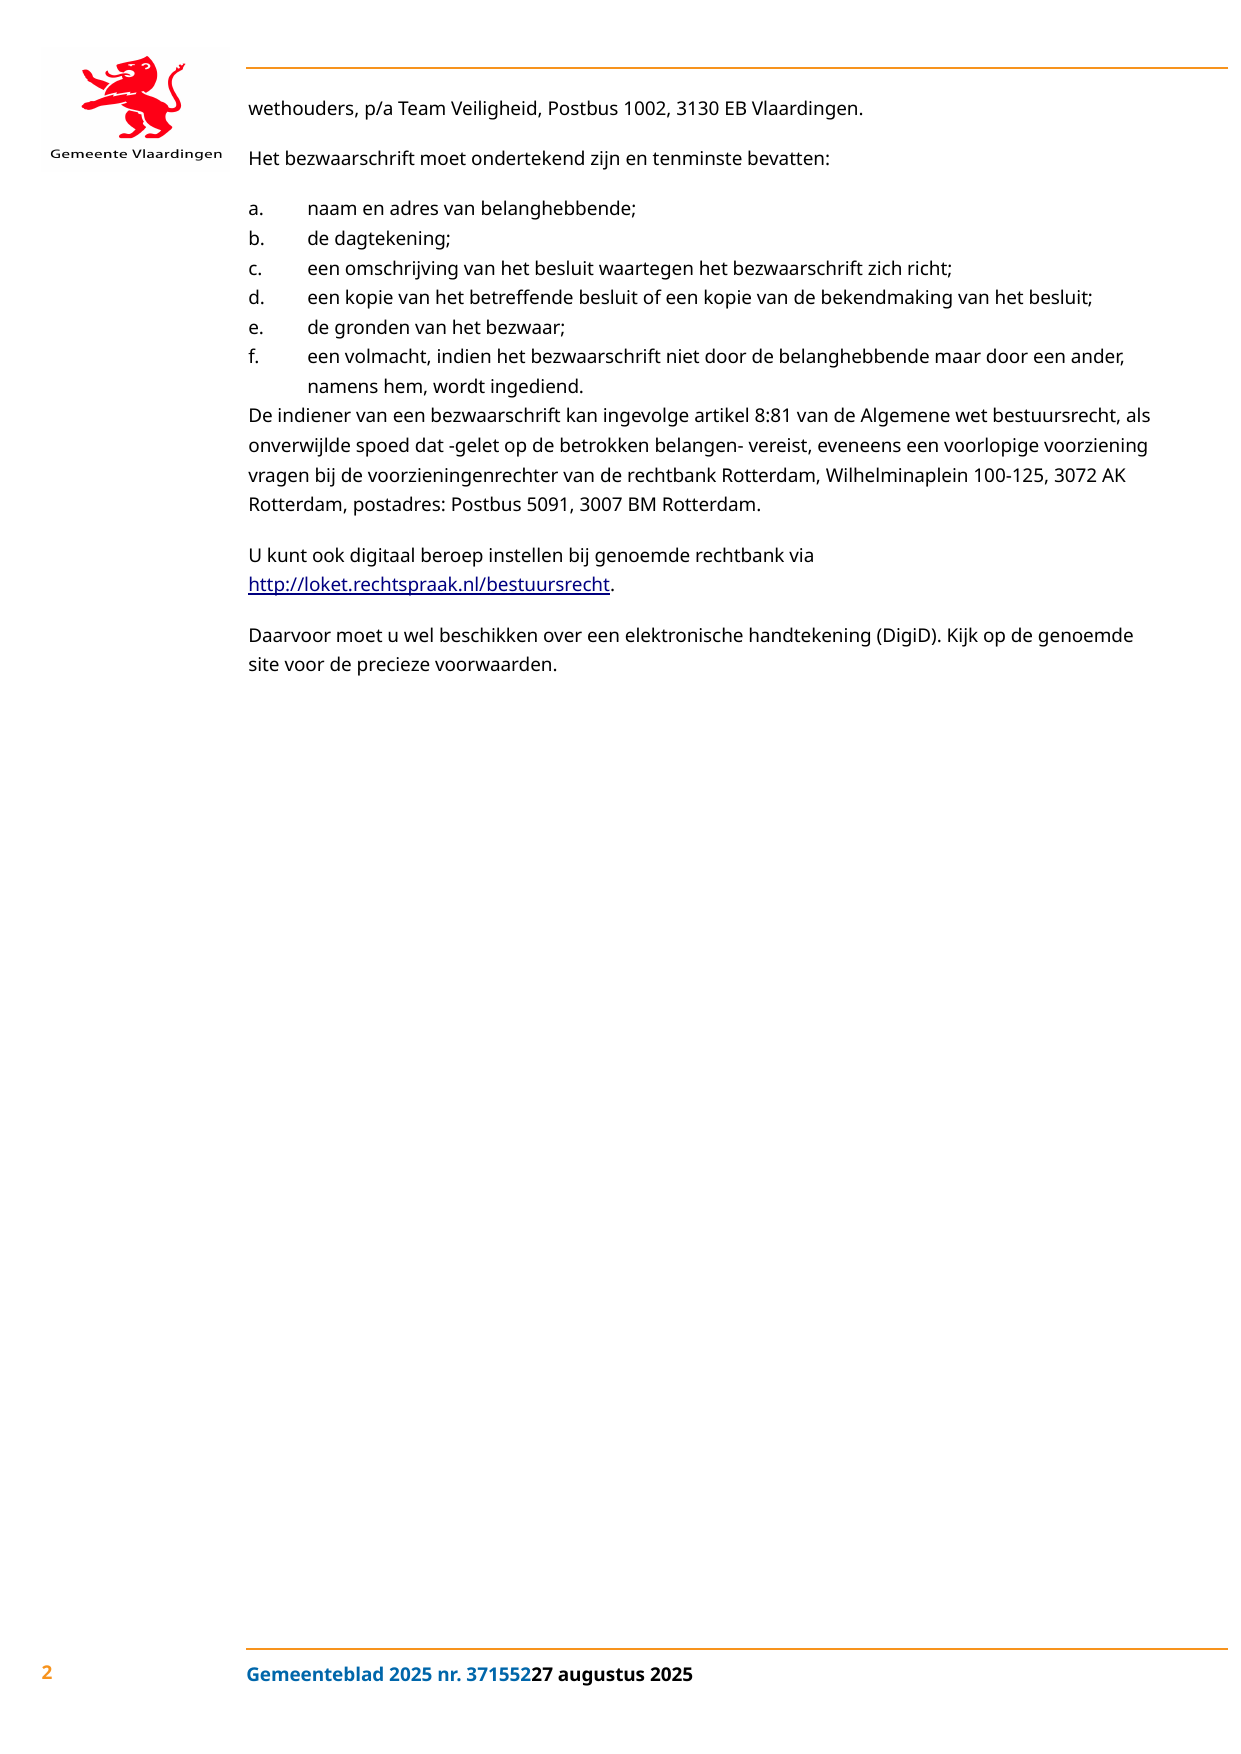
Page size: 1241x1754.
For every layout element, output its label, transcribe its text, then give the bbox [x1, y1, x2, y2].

text U kunt ook digitaal beroep instellen bij genoemde rechtbank via http://loket.rechtspraak.nl/bestuursrecht. [248, 542, 1152, 597]
text Het bezwaarschrift moet ondertekend zijn en tenminste bevatten: [248, 145, 1152, 171]
text Daarvoor moet u wel beschikken over een elektronische handtekening (DigiD). Kijk op de genoemde site voor de precieze voorwaarden. [248, 622, 1152, 677]
list een omschrijving van het besluit waartegen het bezwaarschrift zich richt; [248, 255, 1152, 281]
text De indiener van een bezwaarschrift kan ingevolge artikel 8:81 van de Algemene wet bestuursrecht, als onverwijlde spoed dat -gelet op de betrokken belangen- vereist, eveneens een voorlopige voorziening vragen bij de voorzieningenrechter van de rechtbank Rotterdam, Wilhelminaplein 100-125, 3072 AK Rotterdam, postadres: Postbus 5091, 3007 BM Rotterdam. [248, 403, 1152, 517]
picture [41, 47, 231, 172]
list een volmacht, indien het bezwaarschrift niet door de belanghebbende maar door een ander, namens hem, wordt ingediend. [248, 343, 1152, 399]
text wethouders, p/a Team Veiligheid, Postbus 1002, 3130 EB Vlaardingen. [248, 95, 1152, 121]
list de dagtekening; [248, 225, 1152, 251]
list naam en adres van belanghebbende; [248, 196, 1152, 221]
list de gronden van het bezwaar; [248, 314, 1152, 340]
list een kopie van het betreffende besluit of een kopie van de bekendmaking van het besluit; [248, 284, 1152, 310]
